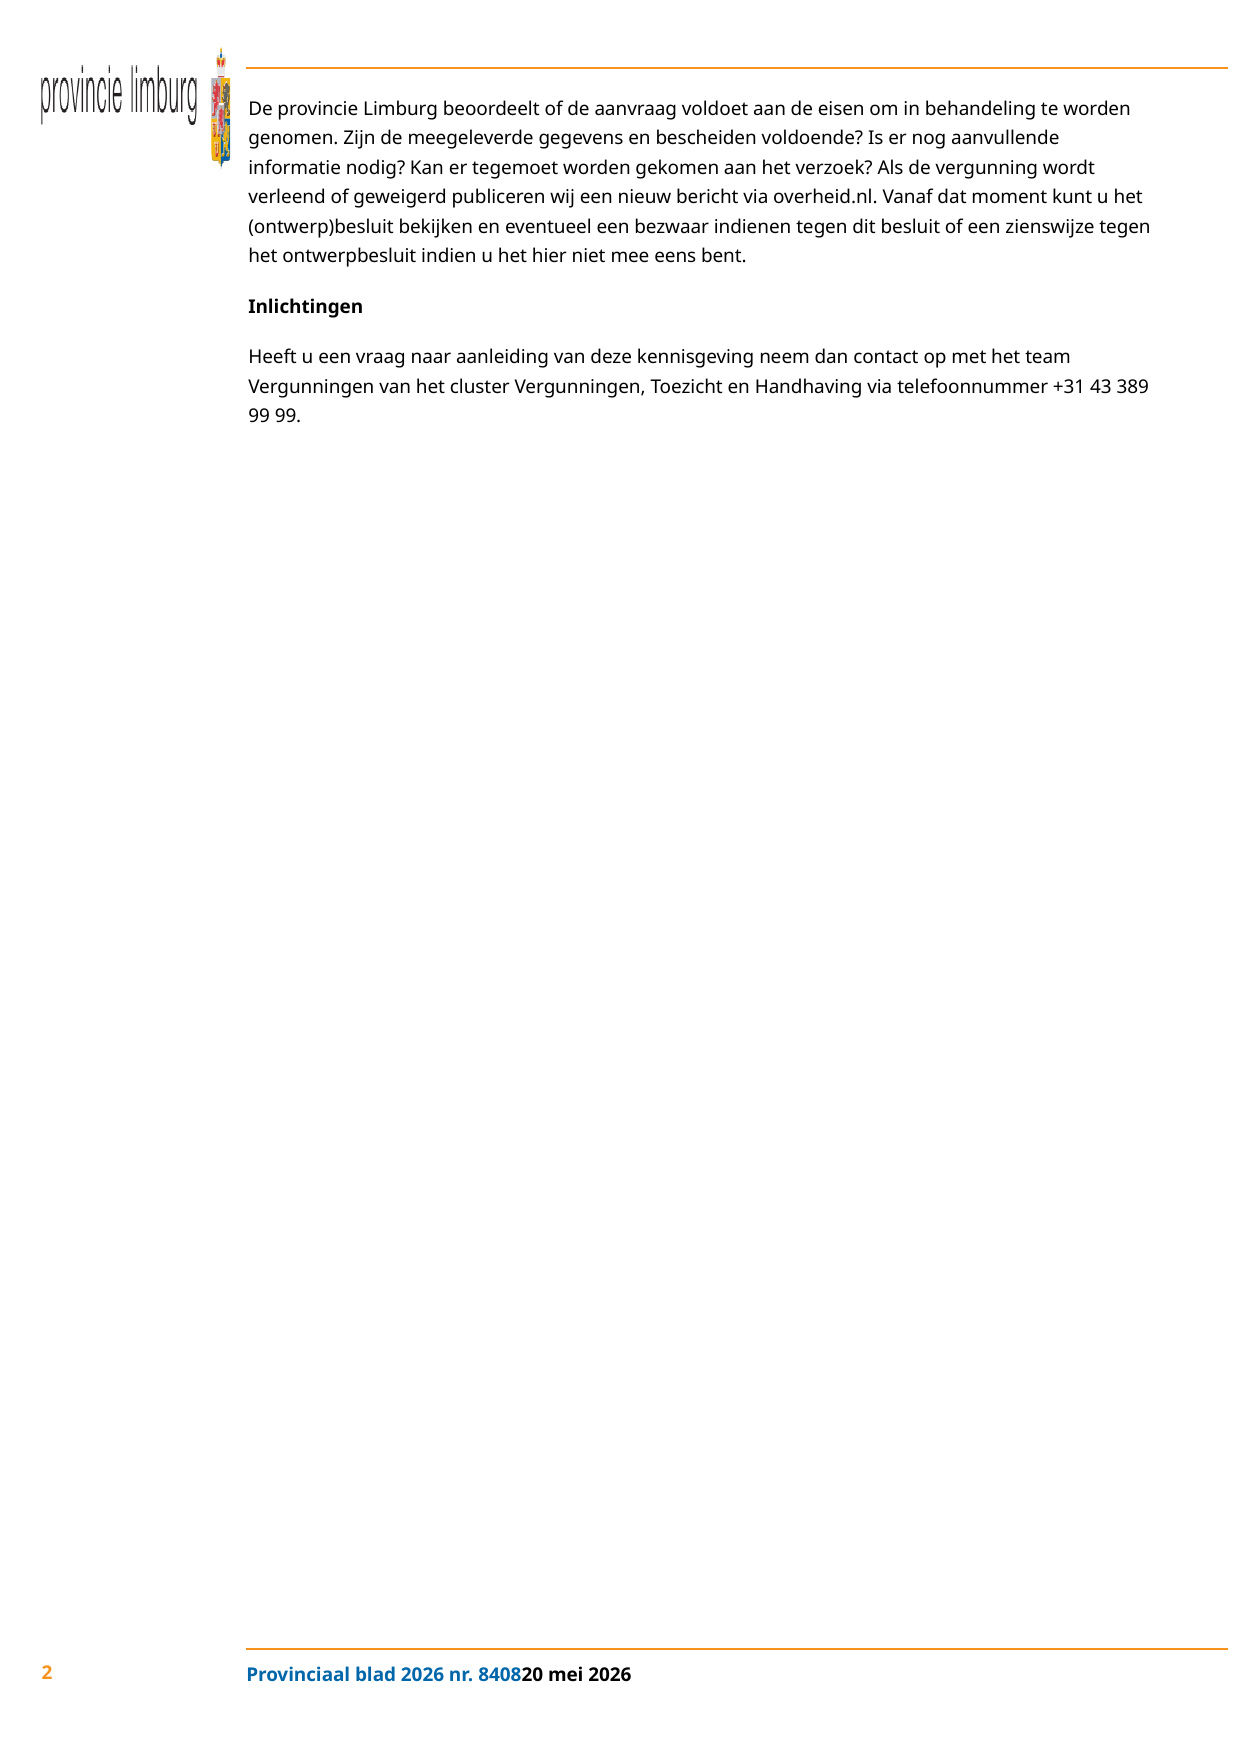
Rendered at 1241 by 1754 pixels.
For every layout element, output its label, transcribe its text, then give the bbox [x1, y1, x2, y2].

text De provincie Limburg beoordeelt of de aanvraag voldoet aan de eisen om in behandeling te worden genomen. Zijn de meegeleverde gegevens en bescheiden voldoende? Is er nog aanvullende informatie nodig? Kan er tegemoet worden gekomen aan het verzoek? Als de vergunning wordt verleend of geweigerd publiceren wij een nieuw bericht via overheid.nl. Vanaf dat moment kunt u het (ontwerp)besluit bekijken en eventueel een bezwaar indienen tegen dit besluit of een zienswijze tegen het ontwerpbesluit indien u het hier niet mee eens bent. [248, 95, 1152, 268]
text Inlichtingen [248, 293, 1152, 319]
picture [41, 47, 231, 172]
text Heeft u een vraag naar aanleiding van deze kennisgeving neem dan contact op met het team Vergunningen van het cluster Vergunningen, Toezicht en Handhaving via telefoonnummer +31 43 389 99 99. [248, 343, 1152, 428]
